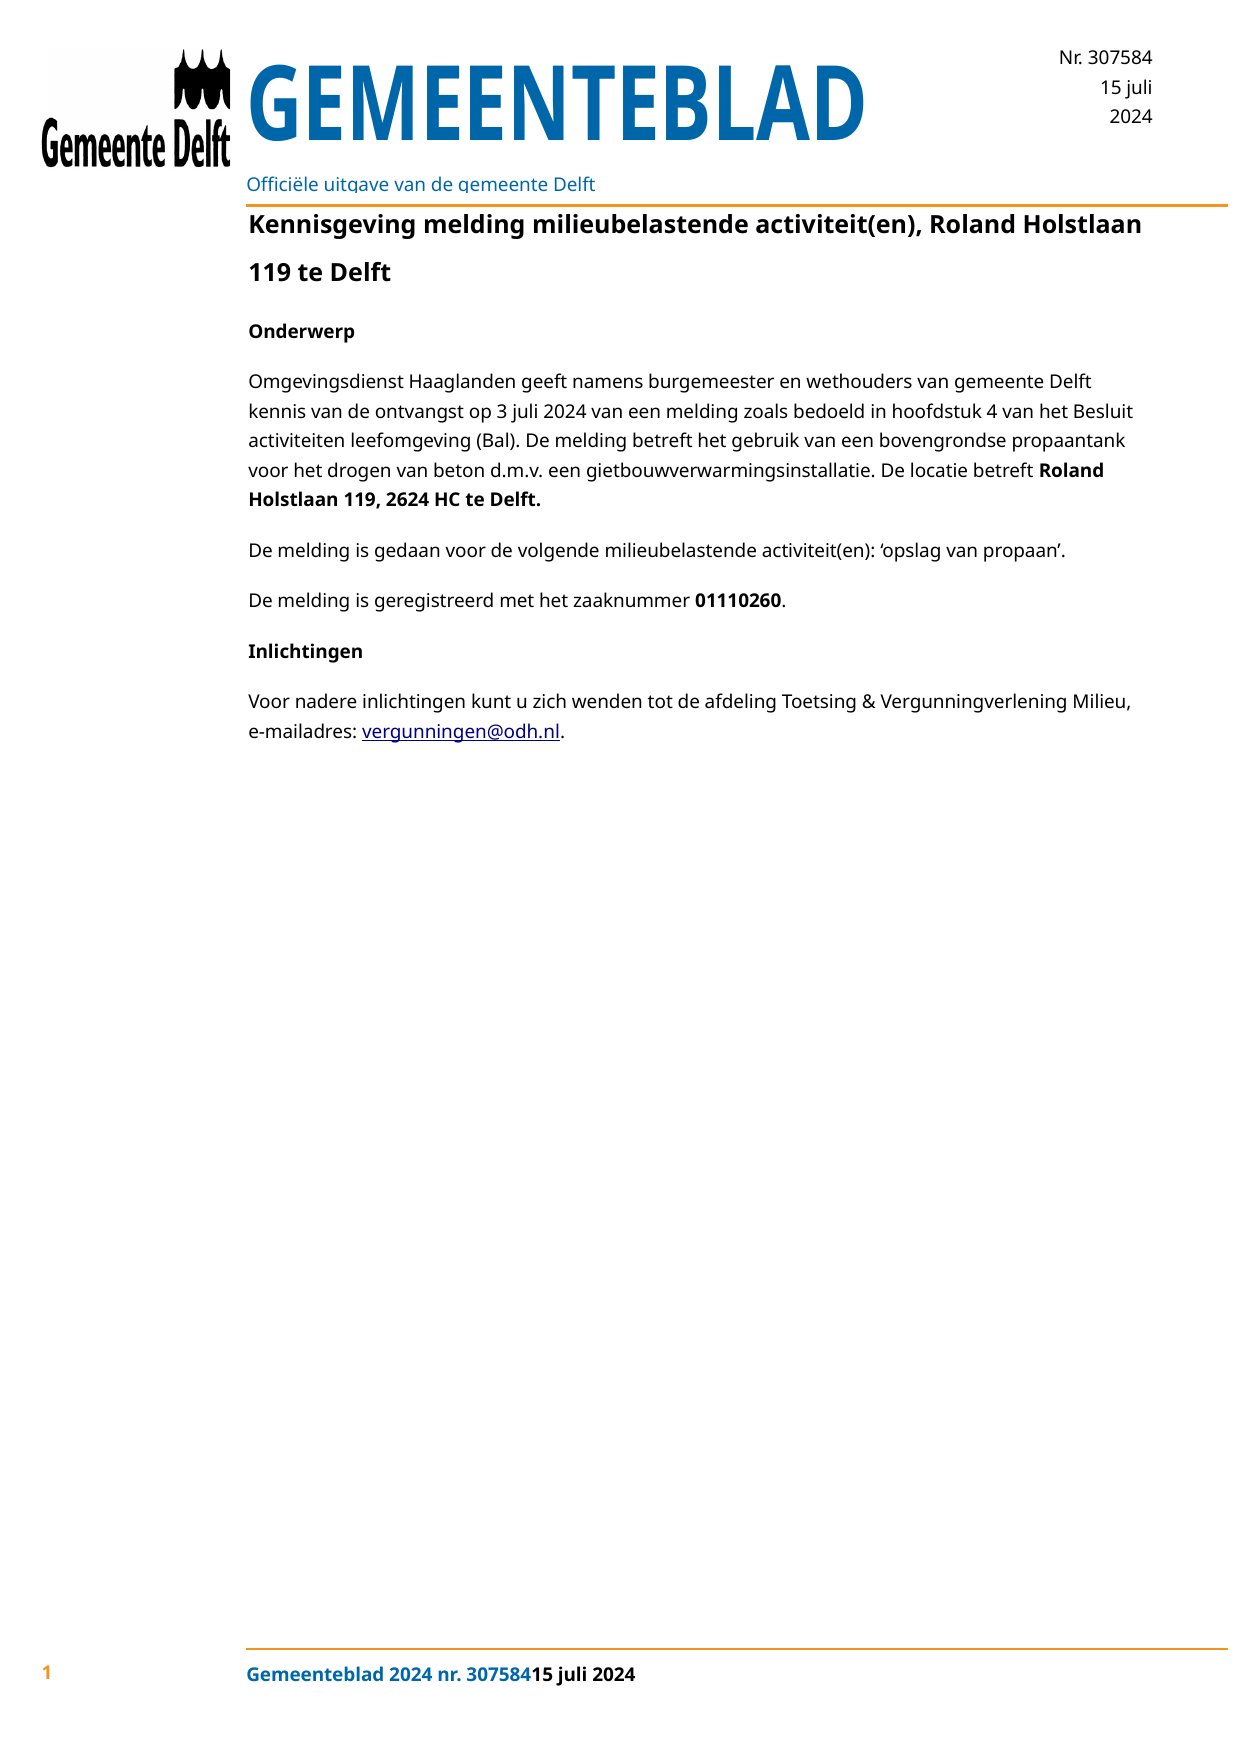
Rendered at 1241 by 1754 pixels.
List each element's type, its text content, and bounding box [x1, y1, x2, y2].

text Inlichtingen [248, 638, 1152, 664]
text Onderwerp [248, 318, 1152, 344]
picture [41, 47, 231, 172]
text Kennisgeving melding milieubelastende activiteit(en), Roland Holstlaan 119 te Delft [248, 207, 1152, 288]
text Omgevingsdienst Haaglanden geeft namens burgemeester en wethouders van gemeente Delft kennis van de ontvangst op 3 juli 2024 van een melding zoals bedoeld in hoofdstuk 4 van het Besluit activiteiten leefomgeving (Bal). De melding betreft het gebruik van een bovengrondse propaantank voor het drogen van beton d.m.v. een gietbouwverwarmingsinstallatie. De locatie betreft Roland Holstlaan 119, 2624 HC te Delft. [248, 368, 1152, 512]
text Voor nadere inlichtingen kunt u zich wenden tot de afdeling Toetsing & Vergunningverlening Milieu, e-mailadres: vergunningen@odh.nl. [248, 688, 1152, 744]
text De melding is geregistreerd met het zaaknummer 01110260. [248, 587, 1152, 613]
text De melding is gedaan voor de volgende milieubelastende activiteit(en): ‘opslag van propaan’. [248, 537, 1152, 563]
